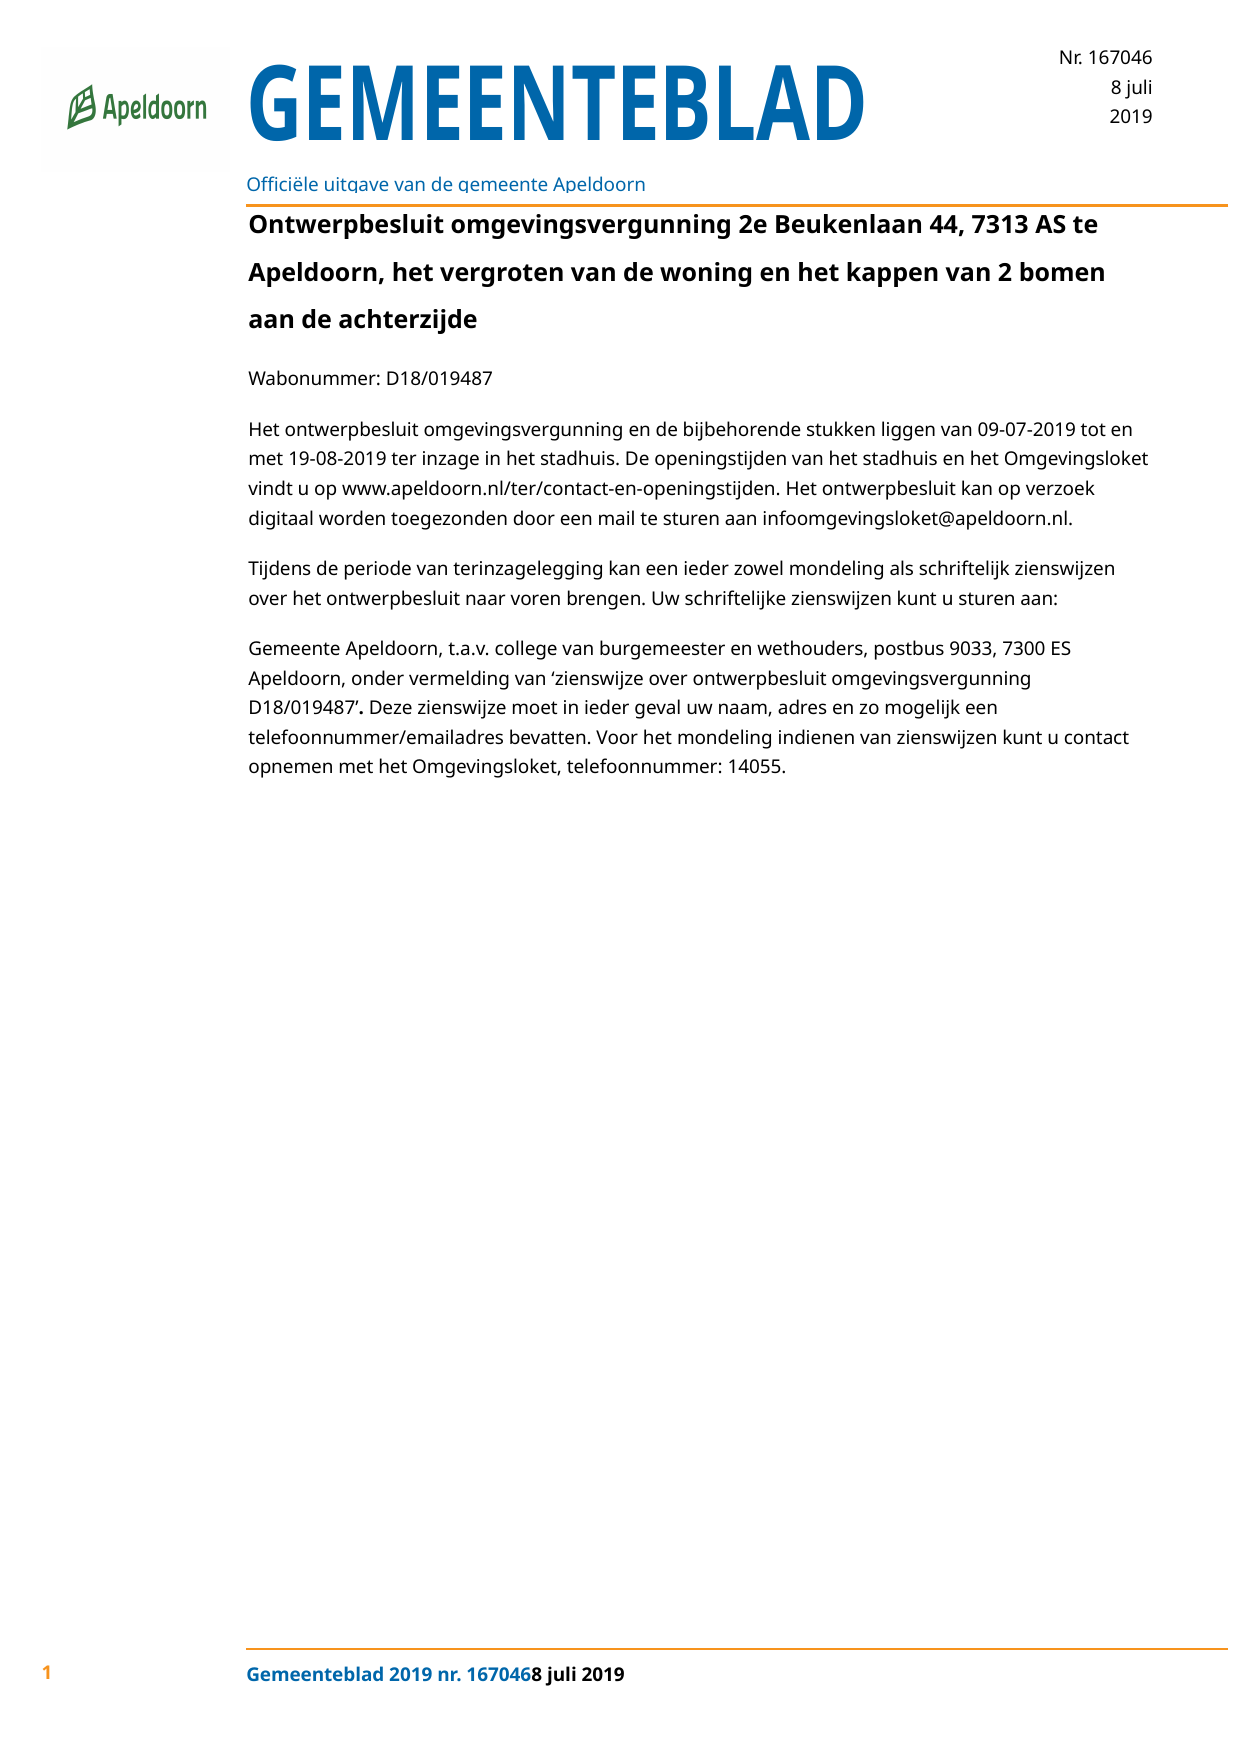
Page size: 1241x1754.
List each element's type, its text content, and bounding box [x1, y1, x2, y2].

text Gemeente Apeldoorn, t.a.v. college van burgemeester en wethouders, postbus 9033, 7300 ES Apeldoorn, onder vermelding van ‘zienswijze over ontwerpbesluit omgevingsvergunning D18/019487’. Deze zienswijze moet in ieder geval uw naam, adres en zo mogelijk een telefoonnummer/emailadres bevatten. Voor het mondeling indienen van zienswijzen kunt u contact opnemen met het Omgevingsloket, telefoonnummer: 14055. [248, 635, 1152, 779]
picture [41, 47, 231, 172]
text Wabonummer: D18/019487 [248, 366, 1152, 391]
text Tijdens de periode van terinzagelegging kan een ieder zowel mondeling als schriftelijk zienswijzen over het ontwerpbesluit naar voren brengen. Uw schriftelijke zienswijzen kunt u sturen aan: [248, 555, 1152, 610]
text Het ontwerpbesluit omgevingsvergunning en de bijbehorende stukken liggen van 09-07-2019 tot en met 19-08-2019 ter inzage in het stadhuis. De openingstijden van het stadhuis en het Omgevingsloket vindt u op www.apeldoorn.nl/ter/contact-en-openingstijden. Het ontwerpbesluit kan op verzoek digitaal worden toegezonden door een mail te sturen aan infoomgevingsloket@apeldoorn.nl. [248, 416, 1152, 530]
text Ontwerpbesluit omgevingsvergunning 2e Beukenlaan 44, 7313 AS te Apeldoorn, het vergroten van de woning en het kappen van 2 bomen aan de achterzijde [248, 207, 1152, 336]
